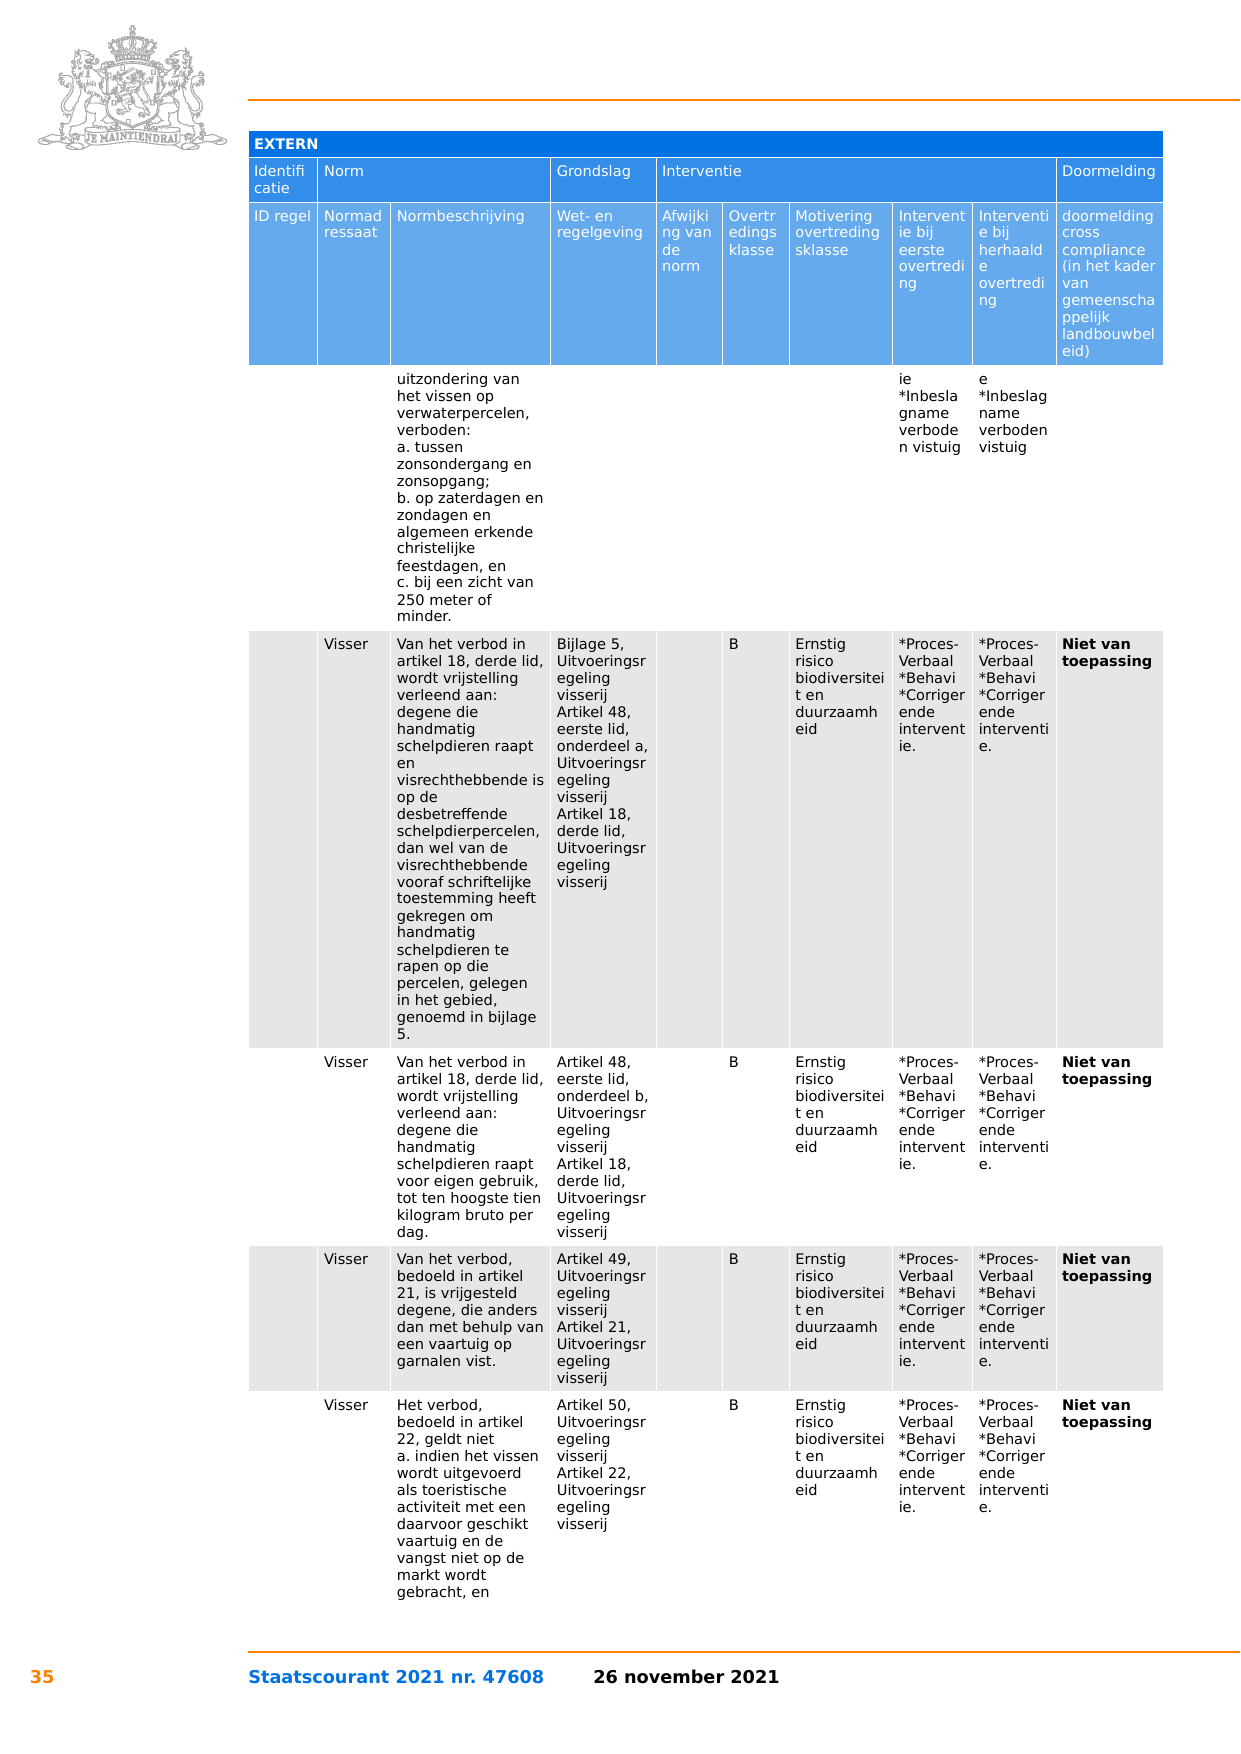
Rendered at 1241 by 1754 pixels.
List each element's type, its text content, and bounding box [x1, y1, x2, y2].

table_cell Ernstig risico biodiversiteit en duurzaamheid [790, 1246, 892, 1391]
table_cell [657, 1049, 722, 1245]
table_cell [318, 366, 390, 630]
table_cell Van het verbod in artikel 18, derde lid, wordt vrijstelling verleend aan: degene die handmatig schelpdieren raapt en visrechthebbende is op de desbetreffende schelpdierpercelen, dan wel van de visrechthebbende vooraf schriftelijke toestemming heeft gekregen om handmatig schelpdieren te rapen op die percelen, gelegen in het gebied, genoemd in bijlage 5. [391, 631, 550, 1048]
table_cell [790, 366, 892, 630]
table_cell *Proces-Verbaal *Behavi *Corrigerende interventie. [973, 631, 1056, 1048]
table_cell [249, 366, 317, 630]
table_cell Bijlage 5, Uitvoeringsregeling visserij Artikel 48, eerste lid, onderdeel a, Uitvoeringsregeling visserij Artikel 18, derde lid, Uitvoeringsregeling visserij [551, 631, 656, 1048]
table_cell Visser [318, 631, 390, 1048]
table_cell Niet van toepassing [1057, 1393, 1163, 1606]
table_cell Wet- en regelgeving [551, 203, 656, 365]
table_cell Niet van toepassing [1057, 1246, 1163, 1391]
table_cell Van het verbod in artikel 18, derde lid, wordt vrijstelling verleend aan: degene die handmatig schelpdieren raapt voor eigen gebruik, tot ten hoogste tien kilogram bruto per dag. [391, 1049, 550, 1245]
table_cell B [723, 1246, 789, 1391]
table_cell Artikel 49, Uitvoeringsregeling visserij Artikel 21, Uitvoeringsregeling visserij [551, 1246, 656, 1391]
table_cell Interventie [657, 158, 1056, 202]
table_cell Doormelding [1057, 158, 1163, 202]
table_cell Visser [318, 1246, 390, 1391]
table_cell [657, 1246, 722, 1391]
table_cell *Proces-Verbaal *Behavi *Corrigerende interventie. [973, 1393, 1056, 1606]
table_cell *Proces-Verbaal *Behavi *Corrigerende interventie. [893, 631, 972, 1048]
table_cell Artikel 48, eerste lid, onderdeel b, Uitvoeringsregeling visserij Artikel 18, derde lid, Uitvoeringsregeling visserij [551, 1049, 656, 1245]
table_cell Ernstig risico biodiversiteit en duurzaamheid [790, 631, 892, 1048]
table_cell ie *Inbeslagname verboden vistuig [893, 366, 972, 630]
table_cell [551, 366, 656, 630]
table_cell e *Inbeslagname verboden vistuig [973, 366, 1056, 630]
table_cell Ernstig risico biodiversiteit en duurzaamheid [790, 1049, 892, 1245]
table_cell *Proces-Verbaal *Behavi *Corrigerende interventie. [893, 1049, 972, 1245]
table_cell [657, 366, 722, 630]
table_cell [657, 631, 722, 1048]
table_cell Artikel 50, Uitvoeringsregeling visserij Artikel 22, Uitvoeringsregeling visserij [551, 1393, 656, 1606]
table_cell B [723, 1393, 789, 1606]
table_cell Interventie bij herhaalde overtreding [973, 203, 1056, 365]
table_cell *Proces-Verbaal *Behavi *Corrigerende interventie. [893, 1246, 972, 1391]
table_cell Van het verbod, bedoeld in artikel 21, is vrijgesteld degene, die anders dan met behulp van een vaartuig op garnalen vist. [391, 1246, 550, 1391]
table_cell Niet van toepassing [1057, 631, 1163, 1048]
table_cell Visser [318, 1049, 390, 1245]
table_cell Normadressaat [318, 203, 390, 365]
table_cell Grondslag [551, 158, 656, 202]
table_cell Norm [318, 158, 550, 202]
table_cell [249, 631, 317, 1048]
table_cell Niet van toepassing [1057, 1049, 1163, 1245]
table_cell uitzondering van het vissen op verwaterpercelen, verboden: a. tussen zonsondergang en zonsopgang; b. op zaterdagen en zondagen en algemeen erkende christelijke feestdagen, en c. bij een zicht van 250 meter of minder. [391, 366, 550, 630]
table_cell Identificatie [249, 158, 317, 202]
table_cell *Proces-Verbaal *Behavi *Corrigerende interventie. [893, 1393, 972, 1606]
table_cell *Proces-Verbaal *Behavi *Corrigerende interventie. [973, 1049, 1056, 1245]
table_cell [657, 1393, 722, 1606]
table_cell [1057, 366, 1163, 630]
table_cell Interventie bij eerste overtreding [893, 203, 972, 365]
table_cell *Proces-Verbaal *Behavi *Corrigerende interventie. [973, 1246, 1056, 1391]
table_cell ID regel [249, 203, 317, 365]
table_cell Ernstig risico biodiversiteit en duurzaamheid [790, 1393, 892, 1606]
table_cell Het verbod, bedoeld in artikel 22, geldt niet a. indien het vissen wordt uitgevoerd als toeristische activiteit met een daarvoor geschikt vaartuig en de vangst niet op de markt wordt gebracht, en [391, 1393, 550, 1606]
table_cell [723, 366, 789, 630]
table_cell Afwijking van de norm [657, 203, 722, 365]
picture [38, 25, 227, 150]
table_cell Normbeschrijving [391, 203, 550, 365]
table_cell [249, 1049, 317, 1245]
table_cell Motivering overtredingsklasse [790, 203, 892, 365]
table_cell [249, 1393, 317, 1606]
table_cell B [723, 1049, 789, 1245]
table_cell doormelding cross compliance (in het kader van gemeenschappelijk landbouwbeleid) [1057, 203, 1163, 365]
table_cell Visser [318, 1393, 390, 1606]
table_cell [249, 1246, 317, 1391]
table_header EXTERN [249, 131, 1163, 157]
table_cell Overtredingsklasse [723, 203, 789, 365]
table_cell B [723, 631, 789, 1048]
